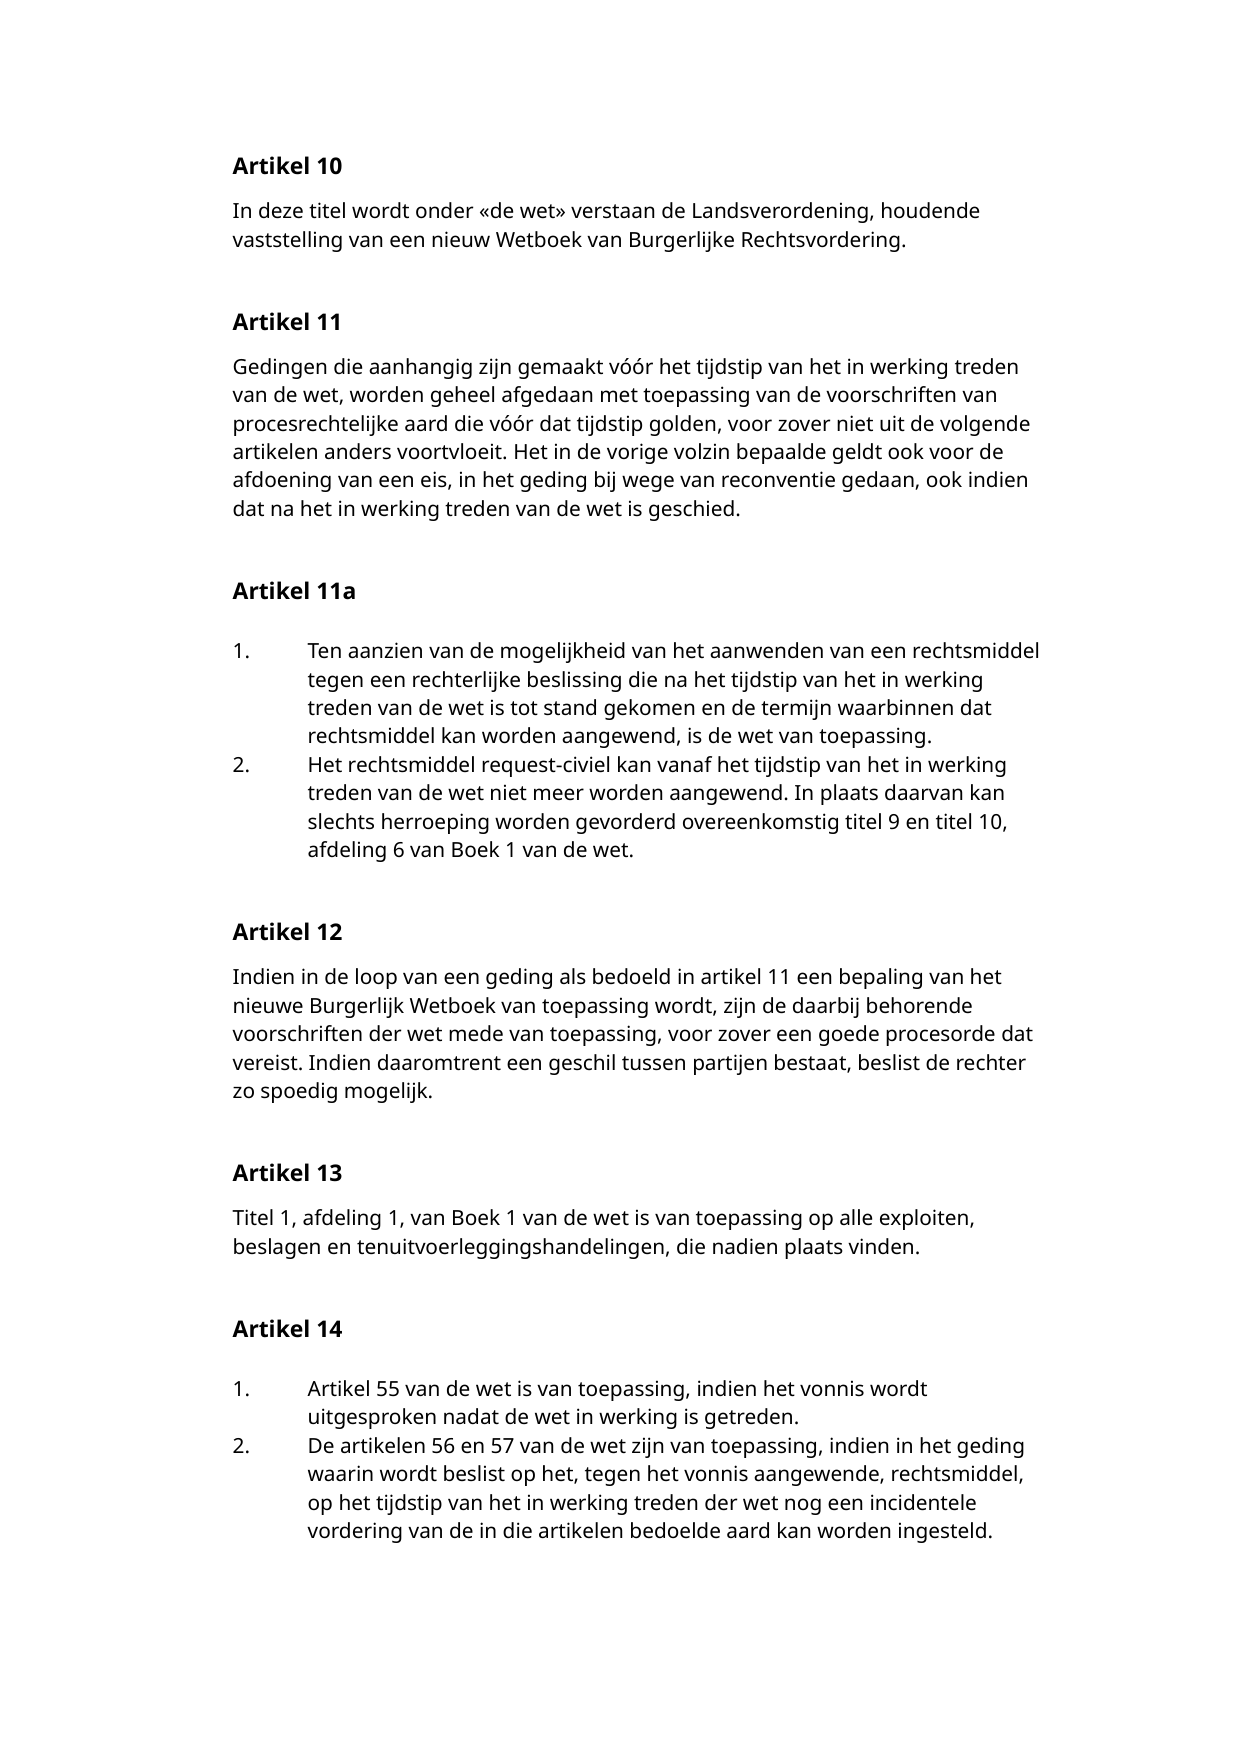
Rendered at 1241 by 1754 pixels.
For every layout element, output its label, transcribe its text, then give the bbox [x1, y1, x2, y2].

text Indien in de loop van een geding als bedoeld in artikel 11 een bepaling van het nieuwe Burgerlijk Wetboek van toepassing wordt, zijn de daarbij behorende voorschriften der wet mede van toepassing, voor zover een goede procesorde dat vereist. Indien daaromtrent een geschil tussen partijen bestaat, beslist de rechter zo spoedig mogelijk. [232, 962, 1053, 1105]
list De artikelen 56 en 57 van de wet zijn van toepassing, indien in het geding waarin wordt beslist op het, tegen het vonnis aangewende, rechtsmiddel, op het tijdstip van het in werking treden der wet nog een incidentele vordering van de in die artikelen bedoelde aard kan worden ingesteld. [232, 1431, 1053, 1545]
text Gedingen die aanhangig zijn gemaakt vóór het tijdstip van het in werking treden van de wet, worden geheel afgedaan met toepassing van de voorschriften van procesrechtelijke aard die vóór dat tijdstip golden, voor zover niet uit de volgende artikelen anders voortvloeit. Het in de vorige volzin bepaalde geldt ook voor de afdoening van een eis, in het geding bij wege van reconventie gedaan, ook indien dat na het in werking treden van de wet is geschied. [232, 352, 1053, 522]
text Titel 1, afdeling 1, van Boek 1 van de wet is van toepassing op alle exploiten, beslagen en tenuitvoerleggingshandelingen, die nadien plaats vinden. [232, 1203, 1053, 1260]
subtitle Artikel 11a [232, 575, 1053, 606]
subtitle Artikel 13 [232, 1157, 1053, 1188]
subtitle Artikel 10 [232, 150, 1053, 181]
subtitle Artikel 14 [232, 1313, 1053, 1344]
list Het rechtsmiddel request-civiel kan vanaf het tijdstip van het in werking treden van de wet niet meer worden aangewend. In plaats daarvan kan slechts herroeping worden gevorderd overeenkomstig titel 9 en titel 10, afdeling 6 van Boek 1 van de wet. [232, 750, 1053, 864]
text In deze titel wordt onder «de wet» verstaan de Landsverordening, houdende vaststelling van een nieuw Wetboek van Burgerlijke Rechtsvordering. [232, 196, 1053, 253]
list Ten aanzien van de mogelijkheid van het aanwenden van een rechtsmiddel tegen een rechterlijke beslissing die na het tijdstip van het in werking treden van de wet is tot stand gekomen en de termijn waarbinnen dat rechtsmiddel kan worden aangewend, is de wet van toepassing. [232, 636, 1053, 750]
list Artikel 55 van de wet is van toepassing, indien het vonnis wordt uitgesproken nadat de wet in werking is getreden. [232, 1374, 1053, 1431]
subtitle Artikel 11 [232, 306, 1053, 337]
subtitle Artikel 12 [232, 916, 1053, 947]
